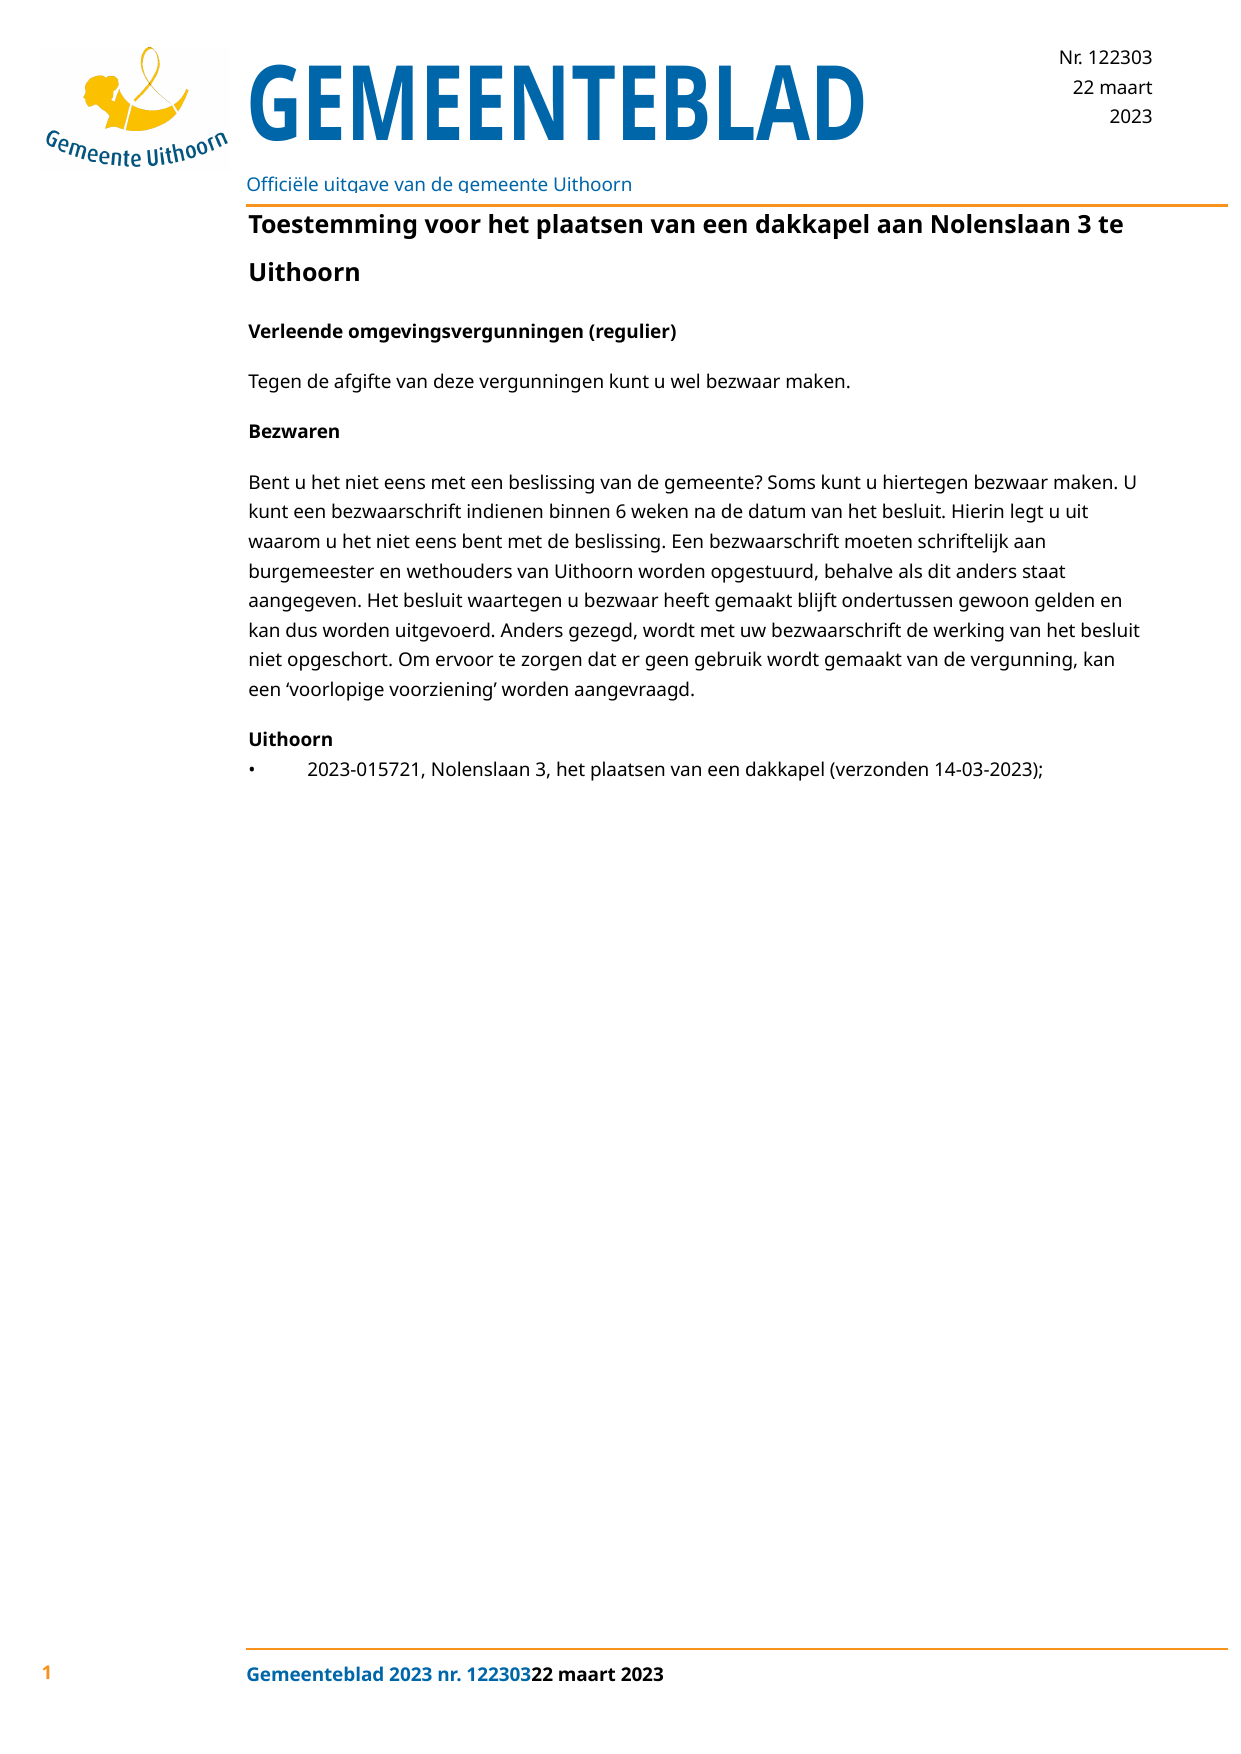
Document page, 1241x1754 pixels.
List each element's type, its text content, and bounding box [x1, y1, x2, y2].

text Toestemming voor het plaatsen van een dakkapel aan Nolenslaan 3 te Uithoorn [248, 207, 1152, 288]
text Verleende omgevingsvergunningen (regulier) [248, 318, 1152, 344]
list 2023-015721, Nolenslaan 3, het plaatsen van een dakkapel (verzonden 14-03-2023); [248, 756, 1152, 782]
picture [41, 47, 231, 172]
text Bezwaren [248, 419, 1152, 444]
text Bent u het niet eens met een beslissing van de gemeente? Soms kunt u hiertegen bezwaar maken. U kunt een bezwaarschrift indienen binnen 6 weken na de datum van het besluit. Hierin legt u uit waarom u het niet eens bent met de beslissing. Een bezwaarschrift moeten schriftelijk aan burgemeester en wethouders van Uithoorn worden opgestuurd, behalve als dit anders staat aangegeven. Het besluit waartegen u bezwaar heeft gemaakt blijft ondertussen gewoon gelden en kan dus worden uitgevoerd. Anders gezegd, wordt met uw bezwaarschrift de werking van het besluit niet opgeschort. Om ervoor te zorgen dat er geen gebruik wordt gemaakt van de vergunning, kan een ‘voorlopige voorziening’ worden aangevraagd. [248, 469, 1152, 702]
text Uithoorn [248, 727, 1152, 752]
text Tegen de afgifte van deze vergunningen kunt u wel bezwaar maken. [248, 368, 1152, 394]
